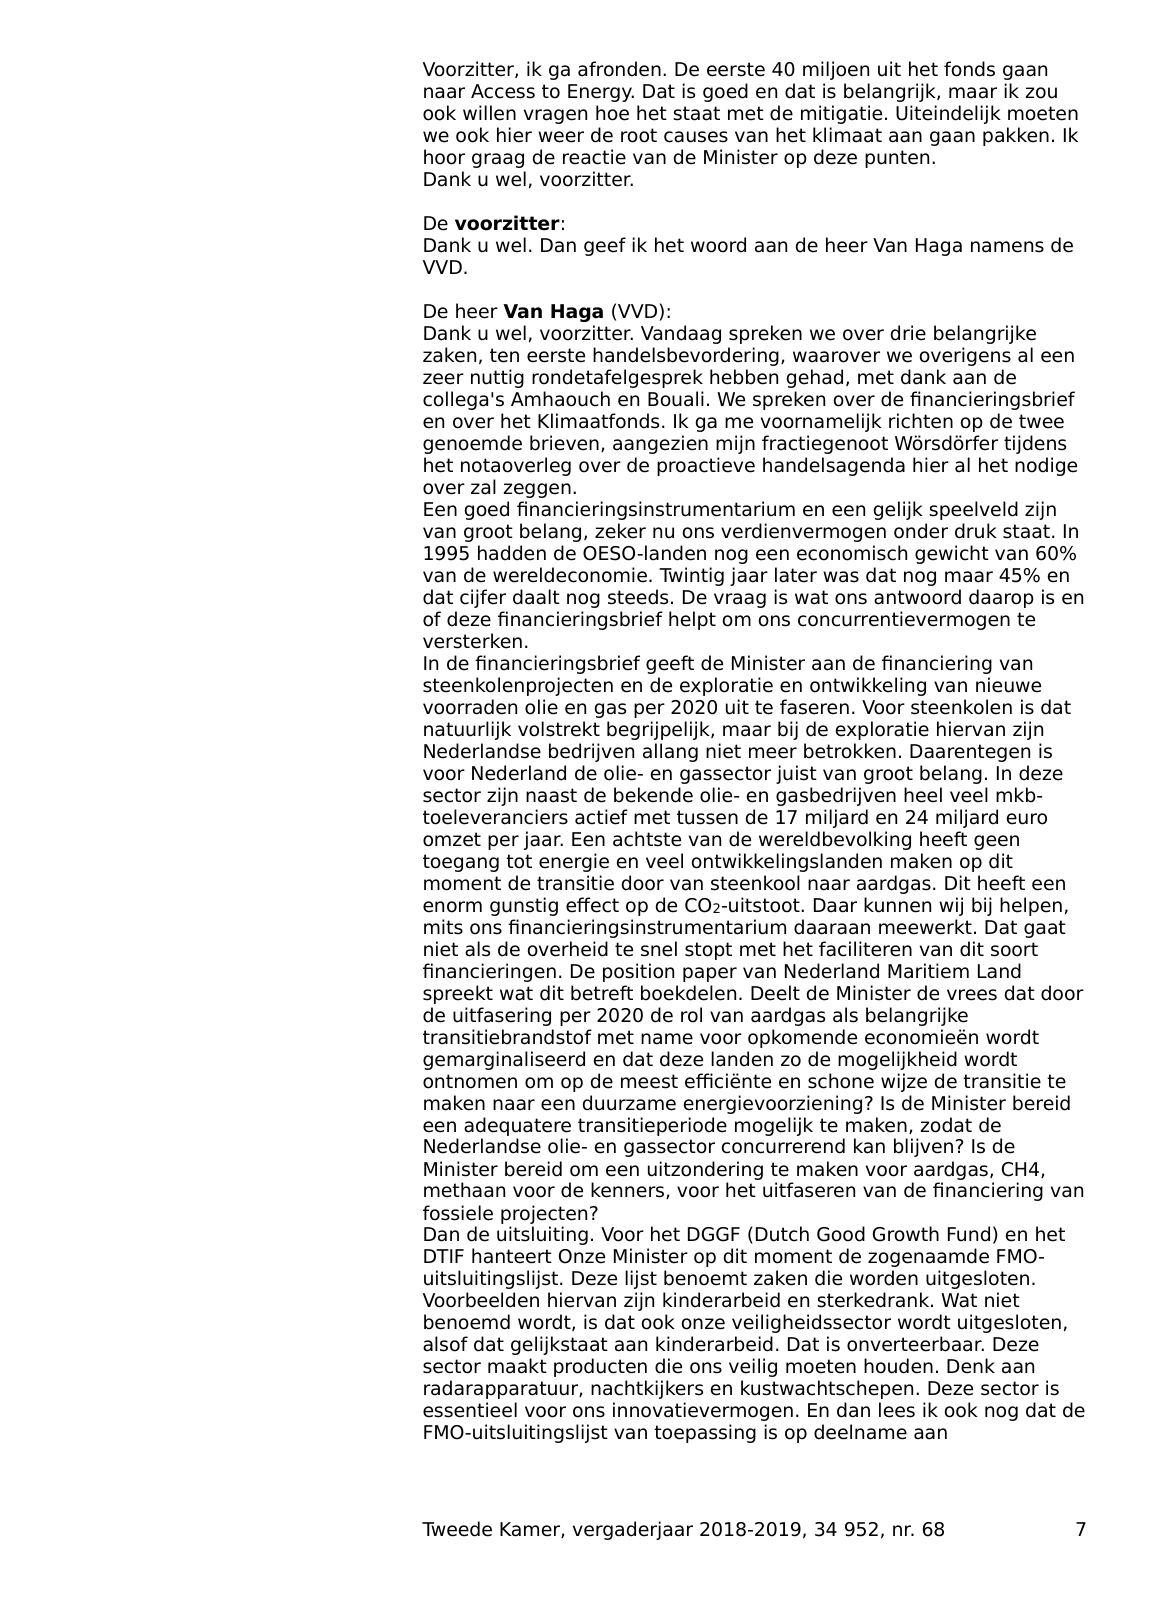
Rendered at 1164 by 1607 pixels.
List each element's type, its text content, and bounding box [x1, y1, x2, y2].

text De voorzitter: [422, 213, 1087, 235]
text Dank u wel. Dan geef ik het woord aan de heer Van Haga namens de VVD. [422, 235, 1087, 279]
text Dan de uitsluiting. Voor het DGGF (Dutch Good Growth Fund) en het DTIF hanteert Onze Minister op dit moment de zogenaamde FMO-uitsluitingslijst. Deze lijst benoemt zaken die worden uitgesloten. Voorbeelden hiervan zijn kinderarbeid en sterkedrank. Wat niet benoemd wordt, is dat ook onze veiligheidssector wordt uitgesloten, alsof dat gelijkstaat aan kinderarbeid. Dat is onverteerbaar. Deze sector maakt producten die ons veilig moeten houden. Denk aan radarapparatuur, nachtkijkers en kustwachtschepen. Deze sector is essentieel voor ons innovatievermogen. En dan lees ik ook nog dat de FMO-uitsluitingslijst van toepassing is op deelname aan [422, 1224, 1087, 1444]
text Dank u wel, voorzitter. Vandaag spreken we over drie belangrijke zaken, ten eerste handelsbevordering, waarover we overigens al een zeer nuttig rondetafelgesprek hebben gehad, met dank aan de collega's Amhaouch en Bouali. We spreken over de financieringsbrief en over het Klimaatfonds. Ik ga me voornamelijk richten op de twee genoemde brieven, aangezien mijn fractiegenoot Wörsdörfer tijdens het notaoverleg over de proactieve handelsagenda hier al het nodige over zal zeggen. [422, 323, 1087, 499]
text Voorzitter, ik ga afronden. De eerste 40 miljoen uit het fonds gaan naar Access to Energy. Dat is goed en dat is belangrijk, maar ik zou ook willen vragen hoe het staat met de mitigatie. Uiteindelijk moeten we ook hier weer de root causes van het klimaat aan gaan pakken. Ik hoor graag de reactie van de Minister op deze punten. [422, 59, 1087, 169]
text In de financieringsbrief geeft de Minister aan de financiering van steenkolenprojecten en de exploratie en ontwikkeling van nieuwe voorraden olie en gas per 2020 uit te faseren. Voor steenkolen is dat natuurlijk volstrekt begrijpelijk, maar bij de exploratie hiervan zijn Nederlandse bedrijven allang niet meer betrokken. Daarentegen is voor Nederland de olie- en gassector juist van groot belang. In deze sector zijn naast de bekende olie- en gasbedrijven heel veel mkb-toeleveranciers actief met tussen de 17 miljard en 24 miljard euro omzet per jaar. Een achtste van de wereldbevolking heeft geen toegang tot energie en veel ontwikkelingslanden maken op dit moment de transitie door van steenkool naar aardgas. Dit heeft een enorm gunstig effect op de CO2-uitstoot. Daar kunnen wij bij helpen, mits ons financieringsinstrumentarium daaraan meewerkt. Dat gaat niet als de overheid te snel stopt met het faciliteren van dit soort financieringen. De position paper van Nederland Maritiem Land spreekt wat dit betreft boekdelen. Deelt de Minister de vrees dat door de uitfasering per 2020 de rol van aardgas als belangrijke transitiebrandstof met name voor opkomende economieën wordt gemarginaliseerd en dat deze landen zo de mogelijkheid wordt ontnomen om op de meest efficiënte en schone wijze de transitie te maken naar een duurzame energievoorziening? Is de Minister bereid een adequatere transitieperiode mogelijk te maken, zodat de Nederlandse olie- en gassector concurrerend kan blijven? Is de Minister bereid om een uitzondering te maken voor aardgas, CH4, methaan voor de kenners, voor het uitfaseren van de financiering van fossiele projecten? [422, 653, 1087, 1224]
text De heer Van Haga (VVD): [422, 301, 1087, 323]
text Dank u wel, voorzitter. [422, 169, 1087, 191]
text Een goed financieringsinstrumentarium en een gelijk speelveld zijn van groot belang, zeker nu ons verdienvermogen onder druk staat. In 1995 hadden de OESO-landen nog een economisch gewicht van 60% van de wereldeconomie. Twintig jaar later was dat nog maar 45% en dat cijfer daalt nog steeds. De vraag is wat ons antwoord daarop is en of deze financieringsbrief helpt om ons concurrentievermogen te versterken. [422, 499, 1087, 653]
